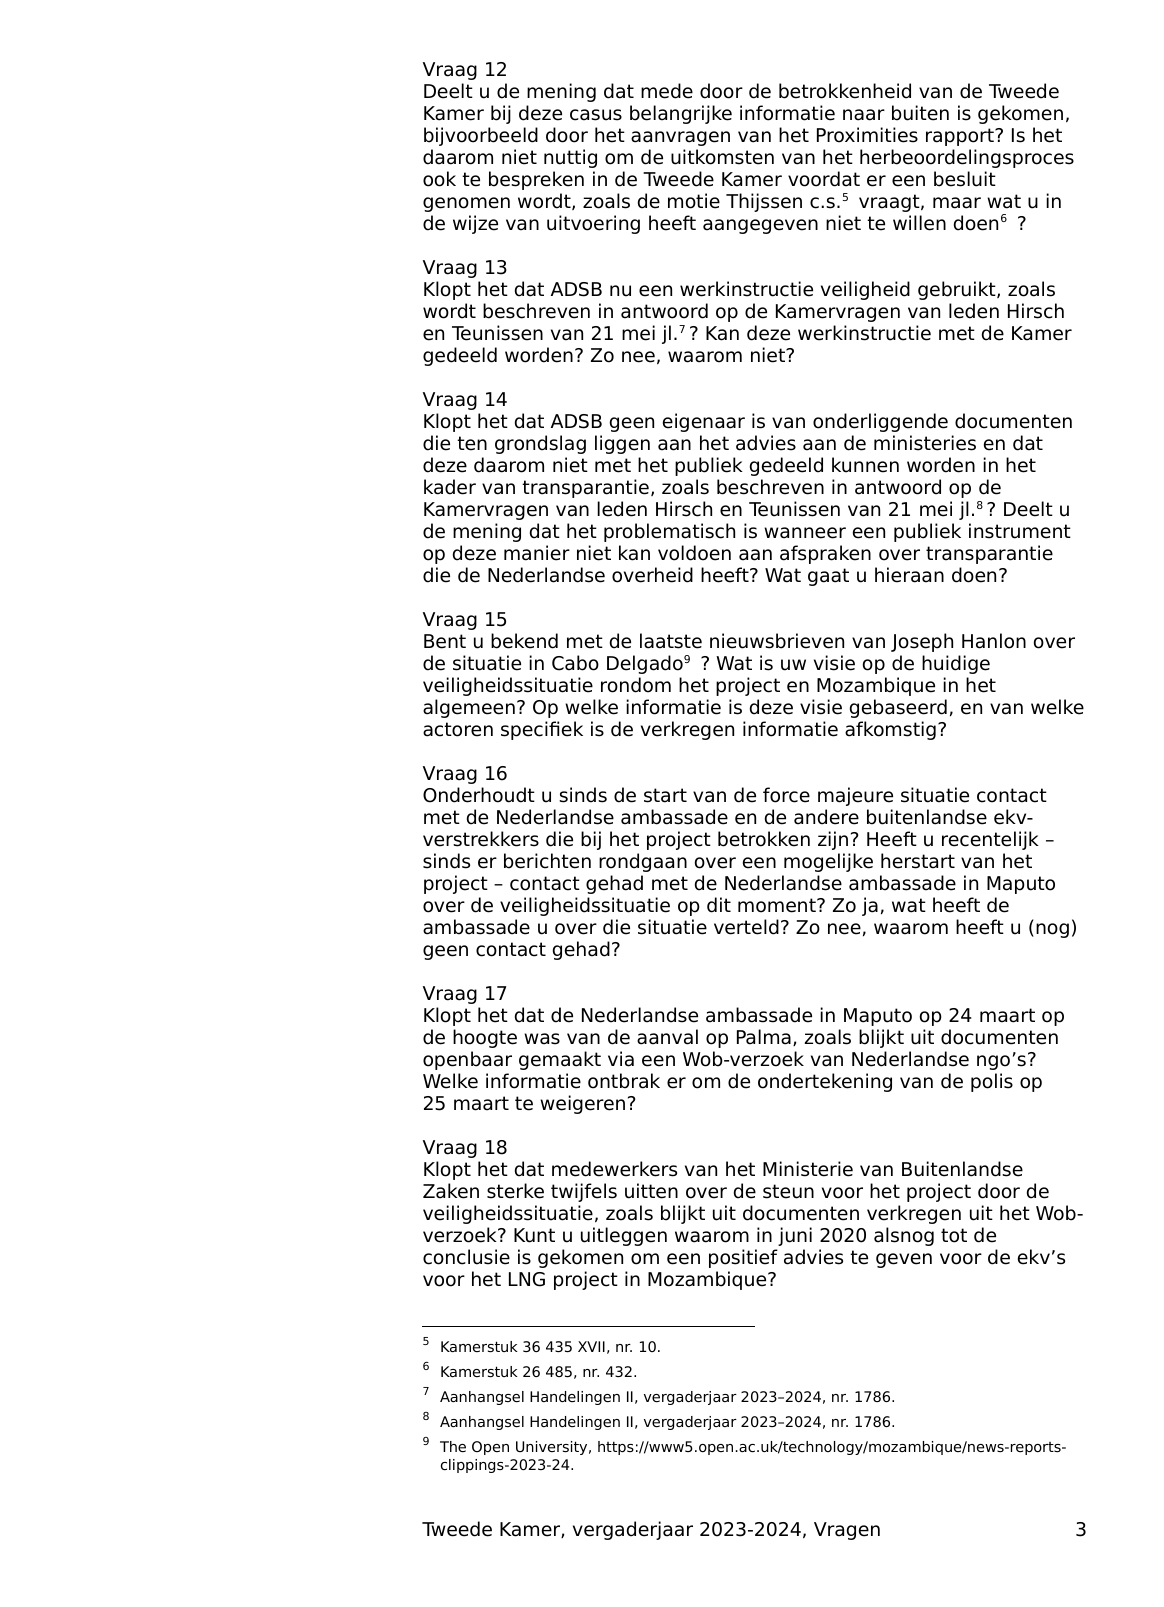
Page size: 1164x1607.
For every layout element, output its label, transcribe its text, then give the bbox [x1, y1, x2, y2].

text Vraag 13 [422, 257, 1087, 279]
text Aanhangsel Handelingen II, vergaderjaar 2023–2024, nr. 1786. [422, 1410, 1087, 1432]
text Klopt het dat medewerkers van het Ministerie van Buitenlandse Zaken sterke twijfels uitten over de steun voor het project door de veiligheidssituatie, zoals blijkt uit documenten verkregen uit het Wob-verzoek? Kunt u uitleggen waarom in juni 2020 alsnog tot de conclusie is gekomen om een positief advies te geven voor de ekv’s voor het LNG project in Mozambique? [422, 1159, 1087, 1291]
text Vraag 16 [422, 763, 1087, 785]
text Vraag 14 [422, 389, 1087, 411]
text Kamerstuk 36 435 XVII, nr. 10. [422, 1335, 1087, 1357]
text The Open University, https://www5.open.ac.uk/technology/mozambique/news-reports-clippings-2023-24. [422, 1435, 1087, 1474]
text Vraag 17 [422, 983, 1087, 1005]
text Klopt het dat de Nederlandse ambassade in Maputo op 24 maart op de hoogte was van de aanval op Palma, zoals blijkt uit documenten openbaar gemaakt via een Wob-verzoek van Nederlandse ngo’s? Welke informatie ontbrak er om de ondertekening van de polis op 25 maart te weigeren? [422, 1005, 1087, 1115]
text Kamerstuk 26 485, nr. 432. [422, 1360, 1087, 1382]
text Vraag 12 [422, 59, 1087, 81]
text Deelt u de mening dat mede door de betrokkenheid van de Tweede Kamer bij deze casus belangrijke informatie naar buiten is gekomen, bijvoorbeeld door het aanvragen van het Proximities rapport? Is het daarom niet nuttig om de uitkomsten van het herbeoordelingsproces ook te bespreken in de Tweede Kamer voordat er een besluit genomen wordt, zoals de motie Thijssen c.s. vraagt, maar wat u in de wijze van uitvoering heeft aangegeven niet te willen doen ? [422, 81, 1087, 235]
text Klopt het dat ADSB nu een werkinstructie veiligheid gebruikt, zoals wordt beschreven in antwoord op de Kamervragen van leden Hirsch en Teunissen van 21 mei jl.? Kan deze werkinstructie met de Kamer gedeeld worden? Zo nee, waarom niet? [422, 279, 1087, 367]
text Bent u bekend met de laatste nieuwsbrieven van Joseph Hanlon over de situatie in Cabo Delgado ? Wat is uw visie op de huidige veiligheidssituatie rondom het project en Mozambique in het algemeen? Op welke informatie is deze visie gebaseerd, en van welke actoren specifiek is de verkregen informatie afkomstig? [422, 631, 1087, 741]
text Klopt het dat ADSB geen eigenaar is van onderliggende documenten die ten grondslag liggen aan het advies aan de ministeries en dat deze daarom niet met het publiek gedeeld kunnen worden in het kader van transparantie, zoals beschreven in antwoord op de Kamervragen van leden Hirsch en Teunissen van 21 mei jl.? Deelt u de mening dat het problematisch is wanneer een publiek instrument op deze manier niet kan voldoen aan afspraken over transparantie die de Nederlandse overheid heeft? Wat gaat u hieraan doen? [422, 411, 1087, 587]
text Aanhangsel Handelingen II, vergaderjaar 2023–2024, nr. 1786. [422, 1385, 1087, 1407]
text Onderhoudt u sinds de start van de force majeure situatie contact met de Nederlandse ambassade en de andere buitenlandse ekv-verstrekkers die bij het project betrokken zijn? Heeft u recentelijk – sinds er berichten rondgaan over een mogelijke herstart van het project – contact gehad met de Nederlandse ambassade in Maputo over de veiligheidssituatie op dit moment? Zo ja, wat heeft de ambassade u over die situatie verteld? Zo nee, waarom heeft u (nog) geen contact gehad? [422, 785, 1087, 961]
text Vraag 15 [422, 609, 1087, 631]
text Vraag 18 [422, 1137, 1087, 1159]
